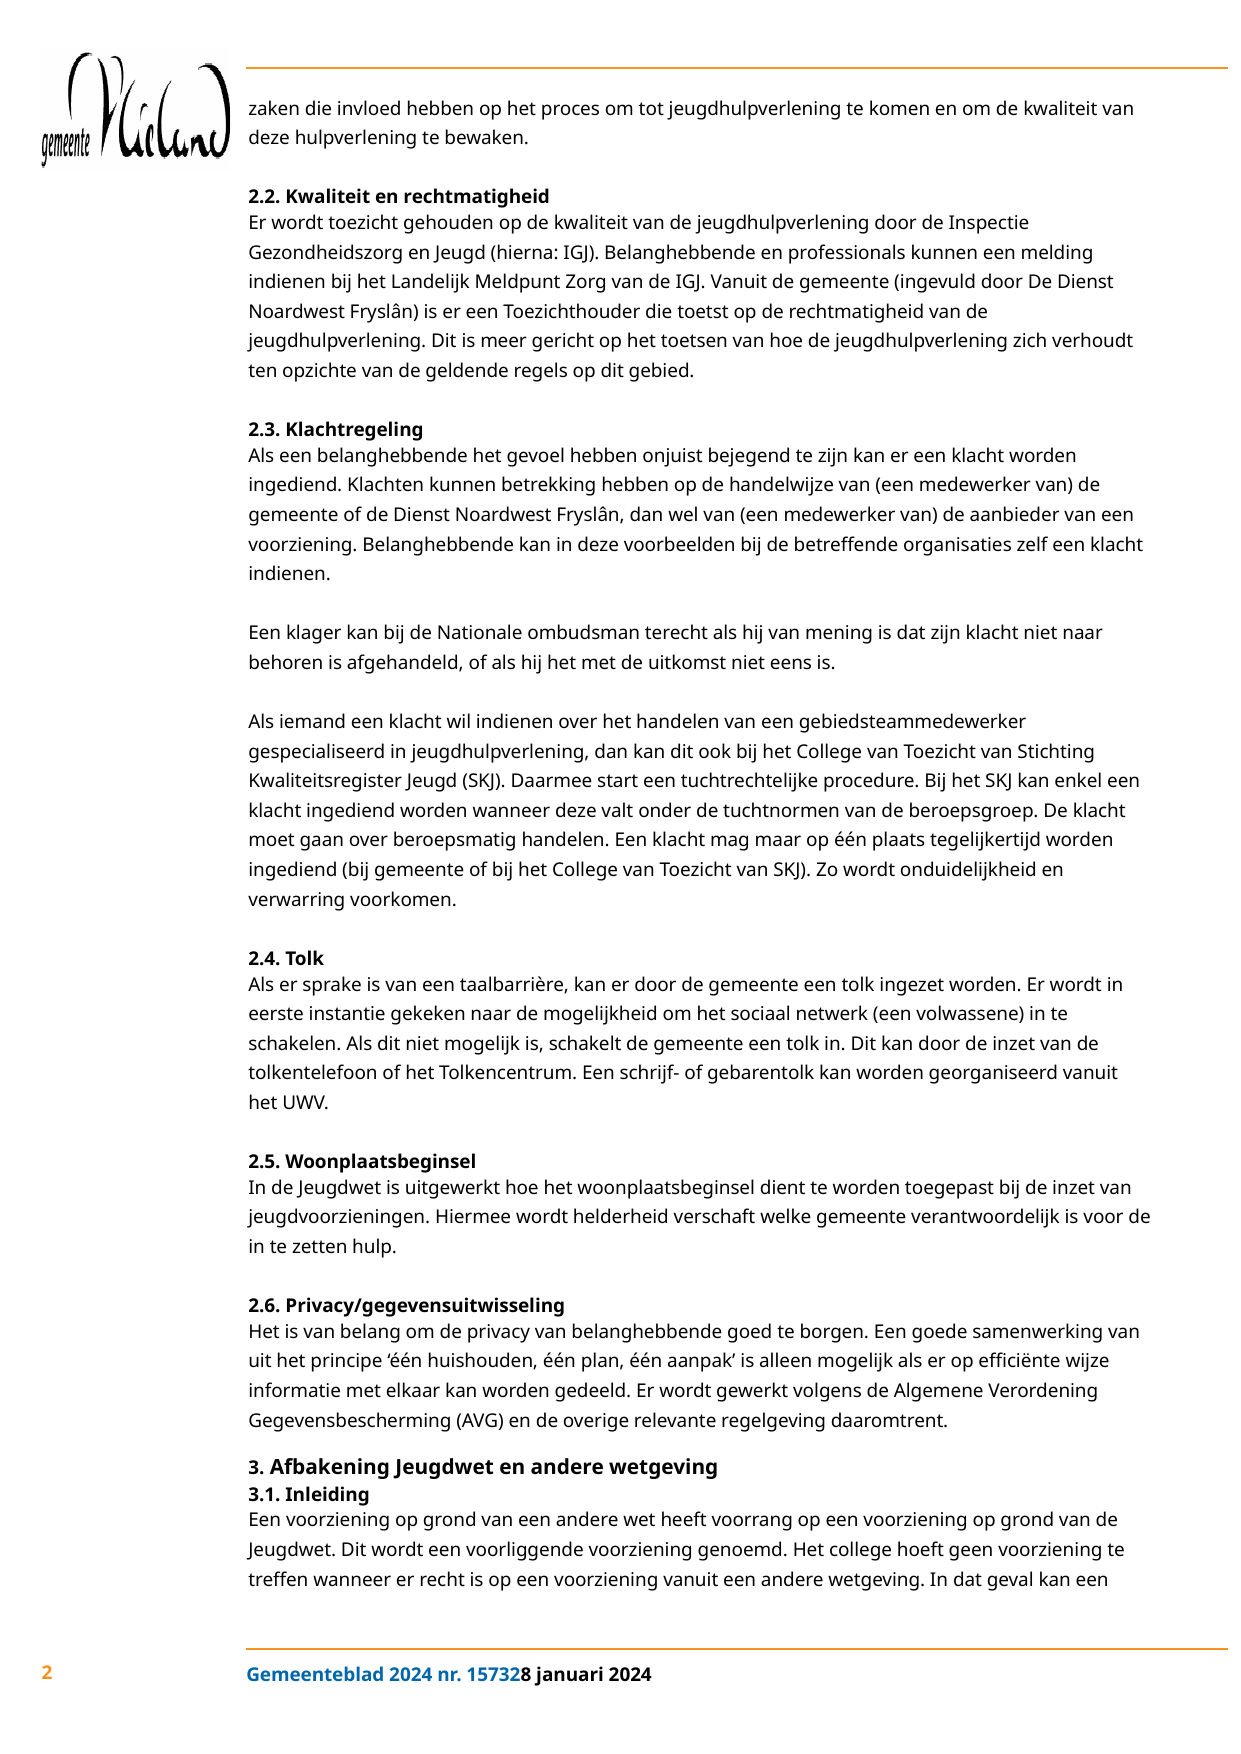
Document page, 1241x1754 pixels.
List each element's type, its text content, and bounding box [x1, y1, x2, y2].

picture [41, 47, 231, 172]
text Een voorziening op grond van een andere wet heeft voorrang op een voorziening op grond van de Jeugdwet. Dit wordt een voorliggende voorziening genoemd. Het college hoeft geen voorziening te treffen wanneer er recht is op een voorziening vanuit een andere wetgeving. In dat geval kan een [248, 1507, 1152, 1591]
text 2.2. Kwaliteit en rechtmatigheid [248, 183, 1152, 209]
text Als iemand een klacht wil indienen over het handelen van een gebiedsteammedewerker gespecialiseerd in jeugdhulpverlening, dan kan dit ook bij het College van Toezicht van Stichting Kwaliteitsregister Jeugd (SKJ). Daarmee start een tuchtrechtelijke procedure. Bij het SKJ kan enkel een klacht ingediend worden wanneer deze valt onder de tuchtnormen van de beroepsgroep. De klacht moet gaan over beroepsmatig handelen. Een klacht mag maar op één plaats tegelijkertijd worden ingediend (bij gemeente of bij het College van Toezicht van SKJ). Zo wordt onduidelijkheid en verwarring voorkomen. [248, 708, 1152, 912]
text In de Jeugdwet is uitgewerkt hoe het woonplaatsbeginsel dient te worden toegepast bij de inzet van jeugdvoorzieningen. Hiermee wordt helderheid verschaft welke gemeente verantwoordelijk is voor de in te zetten hulp. [248, 1174, 1152, 1259]
text Er wordt toezicht gehouden op de kwaliteit van de jeugdhulpverlening door de Inspectie Gezondheidszorg en Jeugd (hierna: IGJ). Belanghebbende en professionals kunnen een melding indienen bij het Landelijk Meldpunt Zorg van de IGJ. Vanuit de gemeente (ingevuld door De Dienst Noardwest Fryslân) is er een Toezichthouder die toetst op de rechtmatigheid van de jeugdhulpverlening. Dit is meer gericht op het toetsen van hoe de jeugdhulpverlening zich verhoudt ten opzichte van de geldende regels op dit gebied. [248, 209, 1152, 383]
text Als er sprake is van een taalbarrière, kan er door de gemeente een tolk ingezet worden. Er wordt in eerste instantie gekeken naar de mogelijkheid om het sociaal netwerk (een volwassene) in te schakelen. Als dit niet mogelijk is, schakelt de gemeente een tolk in. Dit kan door de inzet van de tolkentelefoon of het Tolkencentrum. Een schrijf- of gebarentolk kan worden georganiseerd vanuit het UWV. [248, 971, 1152, 1115]
text Het is van belang om de privacy van belanghebbende goed te borgen. Een goede samenwerking van uit het principe ‘één huishouden, één plan, één aanpak’ is alleen mogelijk als er op efficiënte wijze informatie met elkaar kan worden gedeeld. Er wordt gewerkt volgens de Algemene Verordening Gegevensbescherming (AVG) en de overige relevante regelgeving daaromtrent. [248, 1318, 1152, 1432]
text 2.6. Privacy/gegevensuitwisseling [248, 1292, 1152, 1318]
text zaken die invloed hebben op het proces om tot jeugdhulpverlening te komen en om de kwaliteit van deze hulpverlening te bewaken. [248, 95, 1152, 150]
text Een klager kan bij de Nationale ombudsman terecht als hij van mening is dat zijn klacht niet naar behoren is afgehandeld, of als hij het met de uitkomst niet eens is. [248, 619, 1152, 675]
text 3.1. Inleiding [248, 1481, 1152, 1507]
text 2.4. Tolk [248, 945, 1152, 971]
text Als een belanghebbende het gevoel hebben onjuist bejegend te zijn kan er een klacht worden ingediend. Klachten kunnen betrekking hebben op de handelwijze van (een medewerker van) de gemeente of de Dienst Noardwest Fryslân, dan wel van (een medewerker van) de aanbieder van een voorziening. Belanghebbende kan in deze voorbeelden bij de betreffende organisaties zelf een klacht indienen. [248, 442, 1152, 586]
text 2.3. Klachtregeling [248, 416, 1152, 442]
text 3. Afbakening Jeugdwet en andere wetgeving [248, 1452, 1152, 1481]
text 2.5. Woonplaatsbeginsel [248, 1148, 1152, 1174]
